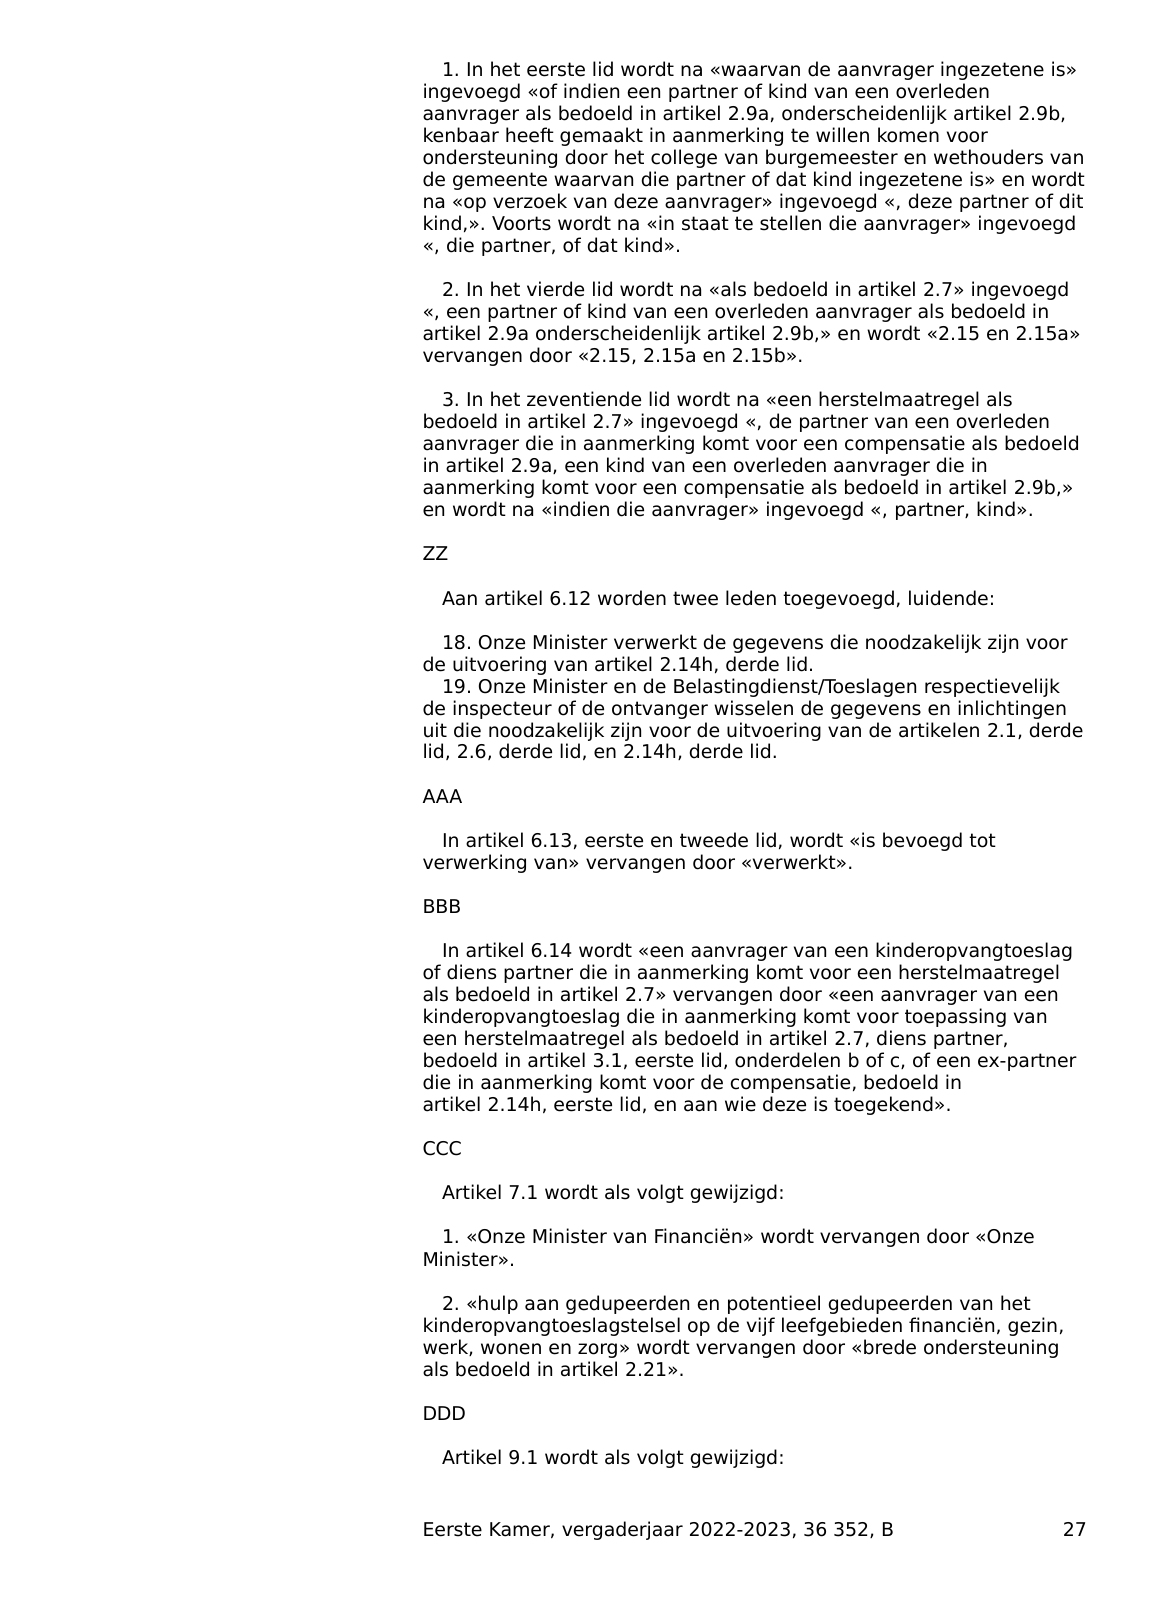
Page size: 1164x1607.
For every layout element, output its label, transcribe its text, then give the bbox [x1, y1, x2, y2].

text In artikel 6.13, eerste en tweede lid, wordt «is bevoegd tot verwerking van» vervangen door «verwerkt». [422, 830, 1087, 874]
text 2. In het vierde lid wordt na «als bedoeld in artikel 2.7» ingevoegd «, een partner of kind van een overleden aanvrager als bedoeld in artikel 2.9a onderscheidenlijk artikel 2.9b,» en wordt «2.15 en 2.15a» vervangen door «2.15, 2.15a en 2.15b». [422, 279, 1087, 367]
text 3. In het zeventiende lid wordt na «een herstelmaatregel als bedoeld in artikel 2.7» ingevoegd «, de partner van een overleden aanvrager die in aanmerking komt voor een compensatie als bedoeld in artikel 2.9a, een kind van een overleden aanvrager die in aanmerking komt voor een compensatie als bedoeld in artikel 2.9b,» en wordt na «indien die aanvrager» ingevoegd «, partner, kind». [422, 389, 1087, 521]
text AAA [422, 786, 1087, 808]
text DDD [422, 1403, 1087, 1425]
text Aan artikel 6.12 worden twee leden toegevoegd, luidende: [422, 587, 1087, 609]
text 1. «Onze Minister van Financiën» wordt vervangen door «Onze Minister». [422, 1226, 1087, 1270]
text 18. Onze Minister verwerkt de gegevens die noodzakelijk zijn voor de uitvoering van artikel 2.14h, derde lid. [422, 632, 1087, 676]
text Artikel 7.1 wordt als volgt gewijzigd: [422, 1182, 1087, 1204]
text CCC [422, 1138, 1087, 1160]
text 1. In het eerste lid wordt na «waarvan de aanvrager ingezetene is» ingevoegd «of indien een partner of kind van een overleden aanvrager als bedoeld in artikel 2.9a, onderscheidenlijk artikel 2.9b, kenbaar heeft gemaakt in aanmerking te willen komen voor ondersteuning door het college van burgemeester en wethouders van de gemeente waarvan die partner of dat kind ingezetene is» en wordt na «op verzoek van deze aanvrager» ingevoegd «, deze partner of dit kind,». Voorts wordt na «in staat te stellen die aanvrager» ingevoegd «, die partner, of dat kind». [422, 59, 1087, 257]
text 2. «hulp aan gedupeerden en potentieel gedupeerden van het kinderopvangtoeslagstelsel op de vijf leefgebieden financiën, gezin, werk, wonen en zorg» wordt vervangen door «brede ondersteuning als bedoeld in artikel 2.21». [422, 1293, 1087, 1381]
text Artikel 9.1 wordt als volgt gewijzigd: [422, 1447, 1087, 1469]
text In artikel 6.14 wordt «een aanvrager van een kinderopvangtoeslag of diens partner die in aanmerking komt voor een herstelmaatregel als bedoeld in artikel 2.7» vervangen door «een aanvrager van een kinderopvangtoeslag die in aanmerking komt voor toepassing van een herstelmaatregel als bedoeld in artikel 2.7, diens partner, bedoeld in artikel 3.1, eerste lid, onderdelen b of c, of een ex-partner die in aanmerking komt voor de compensatie, bedoeld in artikel 2.14h, eerste lid, en aan wie deze is toegekend». [422, 940, 1087, 1116]
text 19. Onze Minister en de Belastingdienst/Toeslagen respectievelijk de inspecteur of de ontvanger wisselen de gegevens en inlichtingen uit die noodzakelijk zijn voor de uitvoering van de artikelen 2.1, derde lid, 2.6, derde lid, en 2.14h, derde lid. [422, 676, 1087, 763]
text BBB [422, 896, 1087, 918]
text ZZ [422, 543, 1087, 565]
